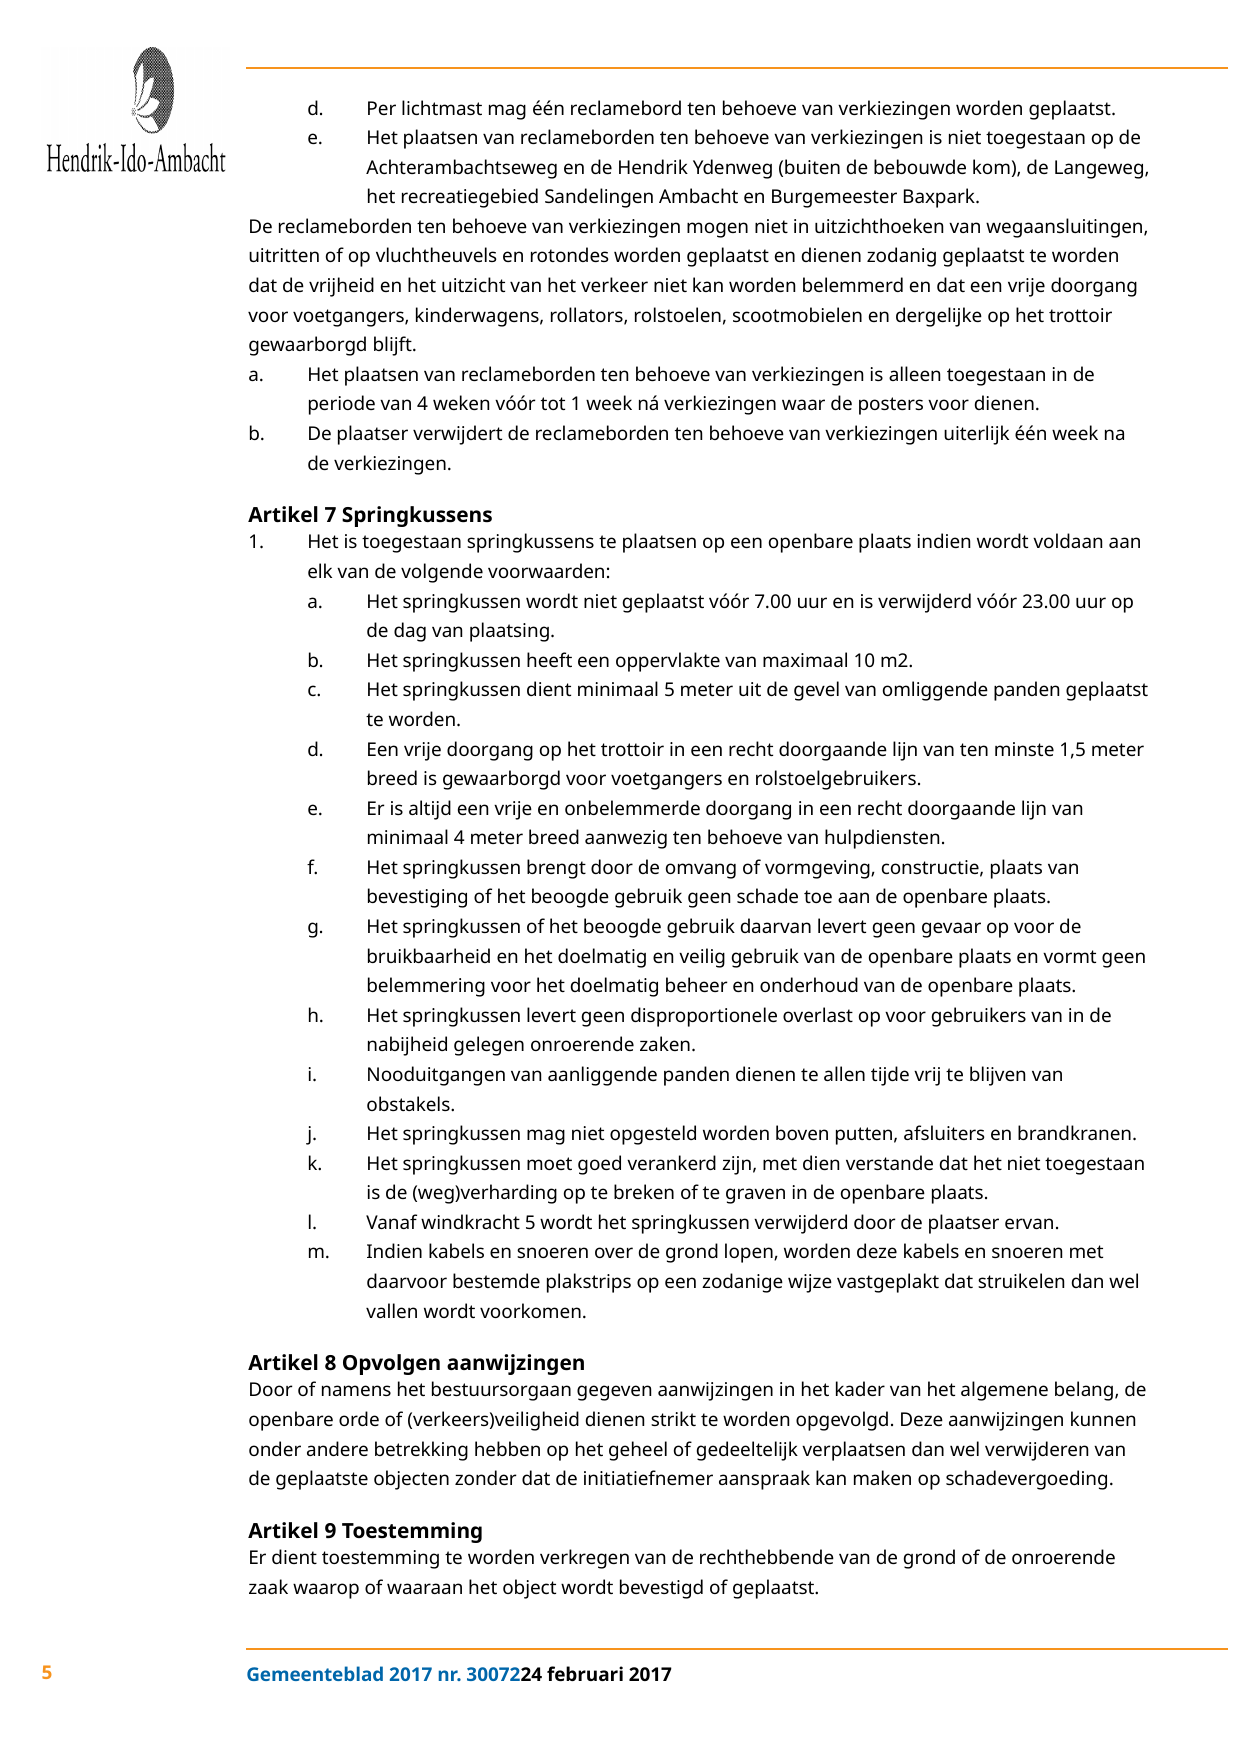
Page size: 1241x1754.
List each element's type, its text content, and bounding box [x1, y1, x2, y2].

list Het plaatsen van reclameborden ten behoeve van verkiezingen is niet toegestaan op de Achterambachtseweg en de Hendrik Ydenweg (buiten de bebouwde kom), de Langeweg, het recreatiegebied Sandelingen Ambacht en Burgemeester Baxpark. [307, 124, 1152, 209]
list Een vrije doorgang op het trottoir in een recht doorgaande lijn van ten minste 1,5 meter breed is gewaarborgd voor voetgangers en rolstoelgebruikers. [307, 736, 1152, 791]
list Het springkussen dient minimaal 5 meter uit de gevel van omliggende panden geplaatst te worden. [307, 677, 1152, 732]
list Het springkussen moet goed verankerd zijn, met dien verstande dat het niet toegestaan is de (weg)verharding op te breken of te graven in de openbare plaats. [307, 1150, 1152, 1205]
list De plaatser verwijdert de reclameborden ten behoeve van verkiezingen uiterlijk één week na de verkiezingen. [248, 420, 1152, 476]
list Vanaf windkracht 5 wordt het springkussen verwijderd door de plaatser ervan. [307, 1209, 1152, 1235]
text De reclameborden ten behoeve van verkiezingen mogen niet in uitzichthoeken van wegaansluitingen, uitritten of op vluchtheuvels en rotondes worden geplaatst en dienen zodanig geplaatst te worden dat de vrijheid en het uitzicht van het verkeer niet kan worden belemmerd en dat een vrije doorgang voor voetgangers, kinderwagens, rollators, rolstoelen, scootmobielen en dergelijke op het trottoir gewaarborgd blijft. [248, 213, 1152, 357]
list Er is altijd een vrije en onbelemmerde doorgang in een recht doorgaande lijn van minimaal 4 meter breed aanwezig ten behoeve van hulpdiensten. [307, 795, 1152, 850]
text Er dient toestemming te worden verkregen van de rechthebbende van de grond of de onroerende zaak waarop of waaraan het object wordt bevestigd of geplaatst. [248, 1544, 1152, 1599]
list Het springkussen heeft een oppervlakte van maximaal 10 m2. [307, 647, 1152, 673]
list Het springkussen wordt niet geplaatst vóór 7.00 uur en is verwijderd vóór 23.00 uur op de dag van plaatsing. [307, 588, 1152, 643]
list Het springkussen of het beoogde gebruik daarvan levert geen gevaar op voor de bruikbaarheid en het doelmatig en veilig gebruik van de openbare plaats en vormt geen belemmering voor het doelmatig beheer en onderhoud van de openbare plaats. [307, 913, 1152, 998]
list Het is toegestaan springkussens te plaatsen op een openbare plaats indien wordt voldaan aan elk van de volgende voorwaarden: [248, 529, 1152, 584]
list Het plaatsen van reclameborden ten behoeve van verkiezingen is alleen toegestaan in de periode van 4 weken vóór tot 1 week ná verkiezingen waar de posters voor dienen. [248, 361, 1152, 416]
list Het springkussen levert geen disproportionele overlast op voor gebruikers van in de nabijheid gelegen onroerende zaken. [307, 1002, 1152, 1057]
picture [41, 47, 231, 172]
text Artikel 7 Springkussens [248, 500, 1152, 529]
list Het springkussen brengt door de omvang of vormgeving, constructie, plaats van bevestiging of het beoogde gebruik geen schade toe aan de openbare plaats. [307, 854, 1152, 909]
text Artikel 9 Toestemming [248, 1516, 1152, 1544]
text Artikel 8 Opvolgen aanwijzingen [248, 1348, 1152, 1377]
list Het springkussen mag niet opgesteld worden boven putten, afsluiters en brandkranen. [307, 1120, 1152, 1146]
text Door of namens het bestuursorgaan gegeven aanwijzingen in het kader van het algemene belang, de openbare orde of (verkeers)veiligheid dienen strikt te worden opgevolgd. Deze aanwijzingen kunnen onder andere betrekking hebben op het geheel of gedeeltelijk verplaatsen dan wel verwijderen van de geplaatste objecten zonder dat de initiatiefnemer aanspraak kan maken op schadevergoeding. [248, 1377, 1152, 1491]
list Nooduitgangen van aanliggende panden dienen te allen tijde vrij te blijven van obstakels. [307, 1061, 1152, 1116]
list Indien kabels en snoeren over de grond lopen, worden deze kabels en snoeren met daarvoor bestemde plakstrips op een zodanige wijze vastgeplakt dat struikelen dan wel vallen wordt voorkomen. [307, 1239, 1152, 1323]
list Per lichtmast mag één reclamebord ten behoeve van verkiezingen worden geplaatst. [307, 95, 1152, 121]
